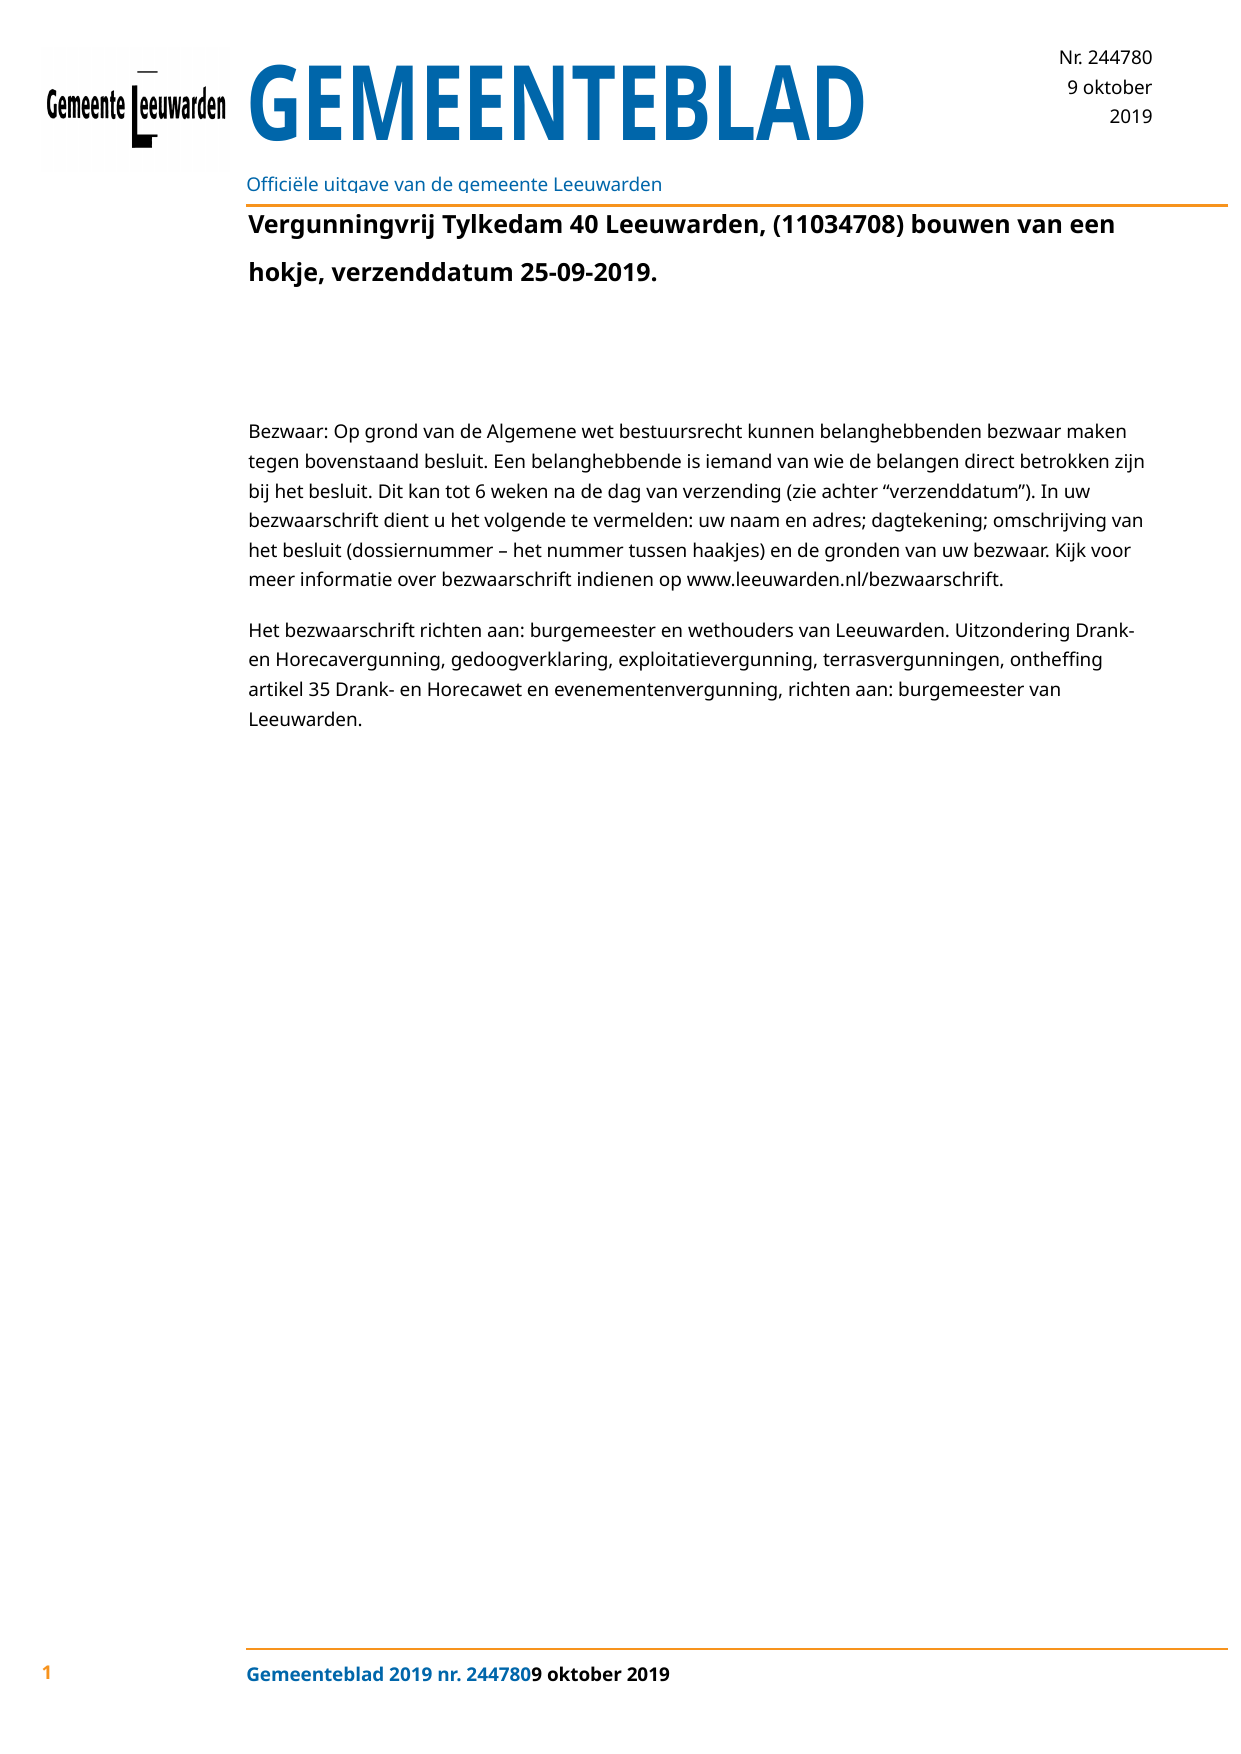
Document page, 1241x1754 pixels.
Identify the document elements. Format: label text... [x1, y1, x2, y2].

picture [41, 47, 231, 172]
text Vergunningvrij Tylkedam 40 Leeuwarden, (11034708) bouwen van een hokje, verzenddatum 25-09-2019. [248, 207, 1152, 288]
text Bezwaar: Op grond van de Algemene wet bestuursrecht kunnen belanghebbenden bezwaar maken tegen bovenstaand besluit. Een belanghebbende is iemand van wie de belangen direct betrokken zijn bij het besluit. Dit kan tot 6 weken na de dag van verzending (zie achter “verzenddatum”). In uw bezwaarschrift dient u het volgende te vermelden: uw naam en adres; dagtekening; omschrijving van het besluit (dossiernummer – het nummer tussen haakjes) en de gronden van uw bezwaar. Kijk voor meer informatie over bezwaarschrift indienen op www.leeuwarden.nl/bezwaarschrift. [248, 419, 1152, 592]
text Het bezwaarschrift richten aan: burgemeester en wethouders van Leeuwarden. Uitzondering Drank- en Horecavergunning, gedoogverklaring, exploitatievergunning, terrasvergunningen, ontheffing artikel 35 Drank- en Horecawet en evenementenvergunning, richten aan: burgemeester van Leeuwarden. [248, 617, 1152, 732]
